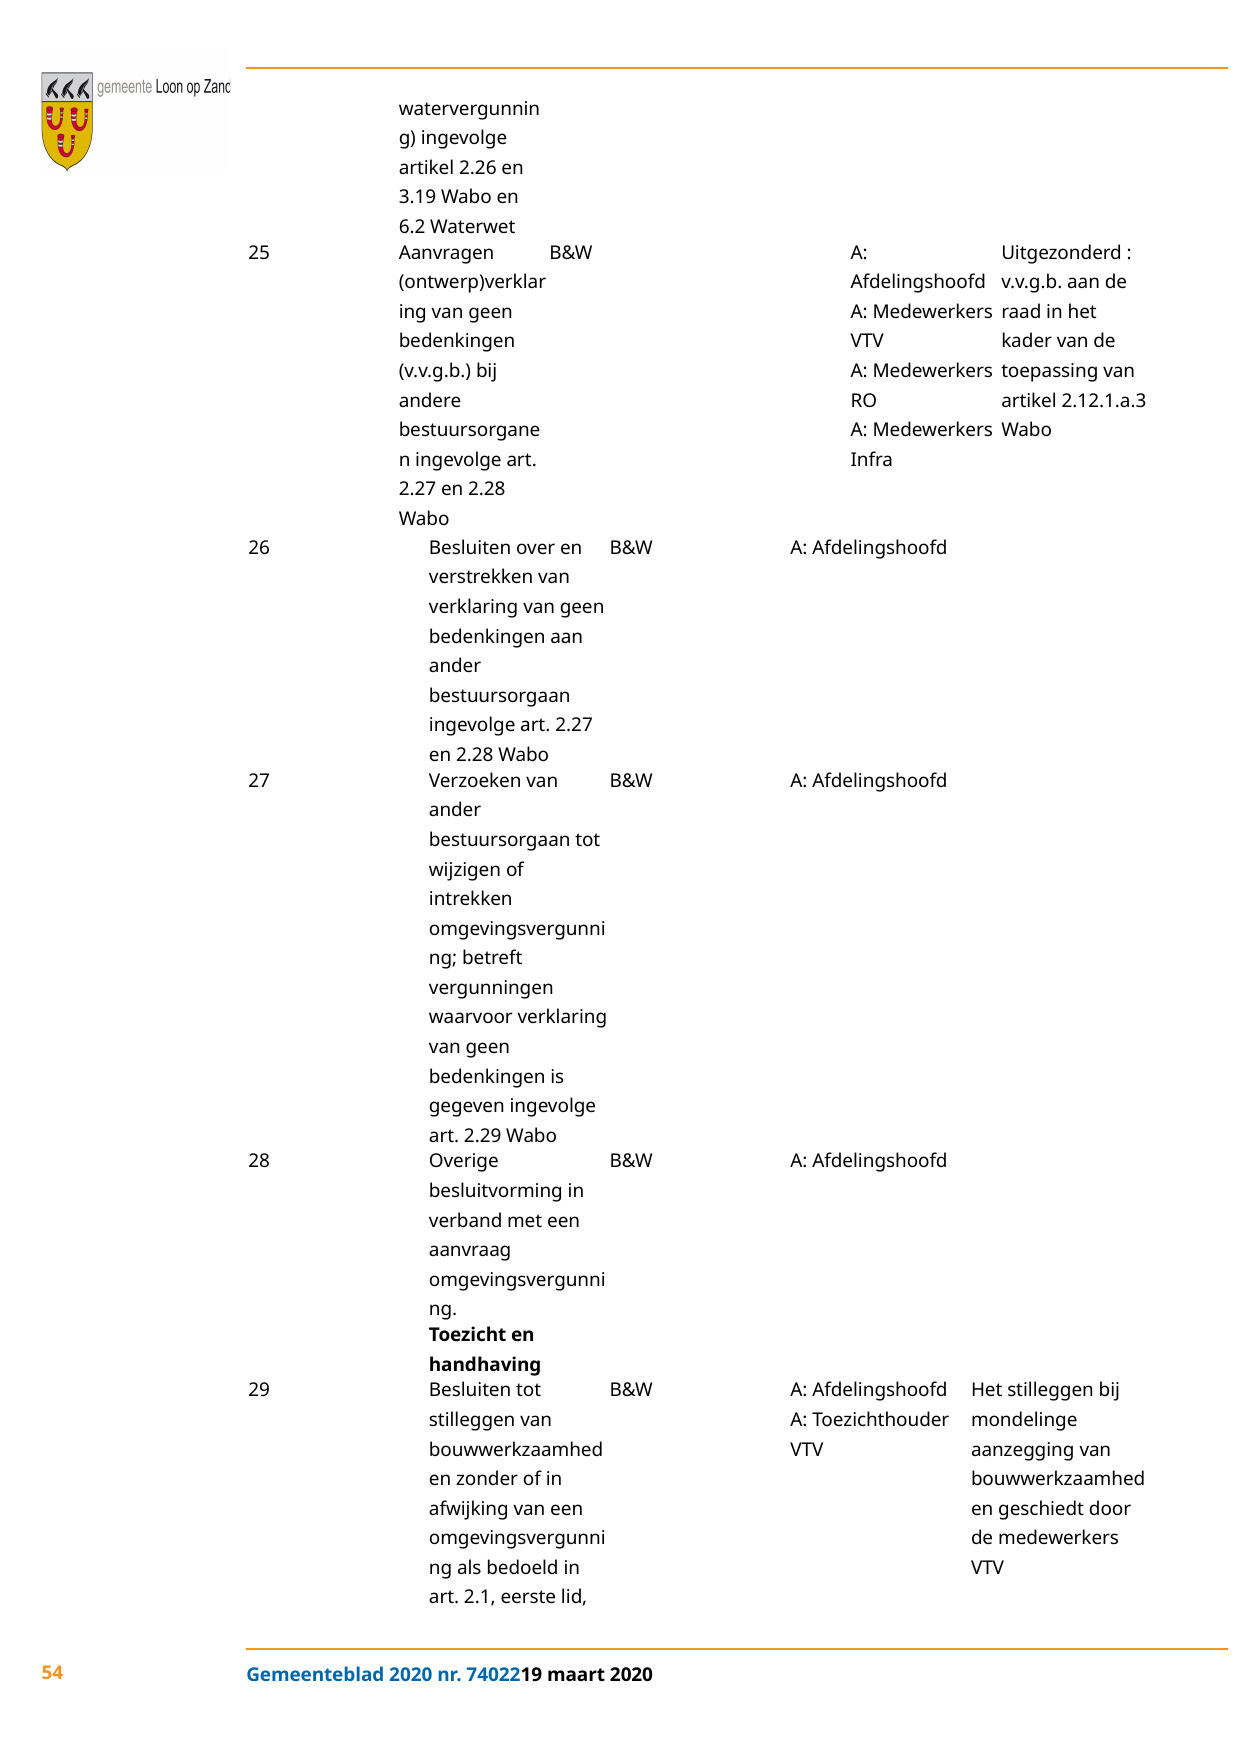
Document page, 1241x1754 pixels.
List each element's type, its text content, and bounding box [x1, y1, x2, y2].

picture [41, 47, 231, 172]
table_cell [549, 95, 850, 239]
table_cell 27 [248, 767, 429, 1148]
table_cell A: Afdelingshoofd [790, 767, 971, 1148]
table_cell A: Afdelingshoofd A: Medewerkers VTV A: Medewerkers RO A: Medewerkers Infra [850, 239, 1001, 531]
table_cell Verzoeken van ander bestuursorgaan tot wijzigen of intrekken omgevingsvergunning; betreft vergunningen waarvoor verklaring van geen bedenkingen is gegeven ingevolge art. 2.29 Wabo [429, 767, 609, 1148]
table_cell [248, 1321, 429, 1377]
table_header [971, 534, 1152, 767]
table_cell [971, 1148, 1152, 1321]
table_cell Besluiten tot stilleggen van bouwwerkzaamheden zonder of in afwijking van een omgevingsvergunning als bedoeld in art. 2.1, eerste lid, [429, 1377, 609, 1609]
table_cell B&W [549, 239, 850, 531]
table_cell B&W [609, 1377, 790, 1609]
table_cell B&W [609, 767, 790, 1148]
table_cell watervergunning) ingevolge artikel 2.26 en 3.19 Wabo en 6.2 Waterwet [399, 95, 549, 239]
table_cell 29 [248, 1377, 429, 1609]
table_header A: Afdelingshoofd [790, 534, 971, 767]
table_cell A: Afdelingshoofd A: Toezichthouder VTV [790, 1377, 971, 1609]
table_cell [850, 95, 1001, 239]
table_cell Toezicht en handhaving [429, 1321, 609, 1377]
table_cell 25 [248, 239, 398, 531]
table_cell [971, 1321, 1152, 1377]
table_cell Het stilleggen bij mondelinge aanzegging van bouwwerkzaamheden geschiedt door de medewerkers VTV [971, 1377, 1152, 1609]
table_cell Aanvragen (ontwerp)verklaring van geen bedenkingen (v.v.g.b.) bij andere bestuursorganen ingevolge art. 2.27 en 2.28 Wabo [399, 239, 549, 531]
table_cell 28 [248, 1148, 429, 1321]
table_cell [790, 1321, 971, 1377]
table_header B&W [609, 534, 790, 767]
table_cell [248, 95, 398, 239]
table_header Besluiten over en verstrekken van verklaring van geen bedenkingen aan ander bestuursorgaan ingevolge art. 2.27 en 2.28 Wabo [429, 534, 609, 767]
table_cell A: Afdelingshoofd [790, 1148, 971, 1321]
table_cell B&W [609, 1148, 790, 1321]
table_cell [1001, 95, 1152, 239]
table_cell [971, 767, 1152, 1148]
table_cell [609, 1321, 790, 1377]
table_cell Overige besluitvorming in verband met een aanvraag omgevingsvergunning. [429, 1148, 609, 1321]
table_header 26 [248, 534, 429, 767]
table_cell Uitgezonderd : v.v.g.b. aan de raad in het kader van de toepassing van artikel 2.12.1.a.3 Wabo [1001, 239, 1152, 531]
